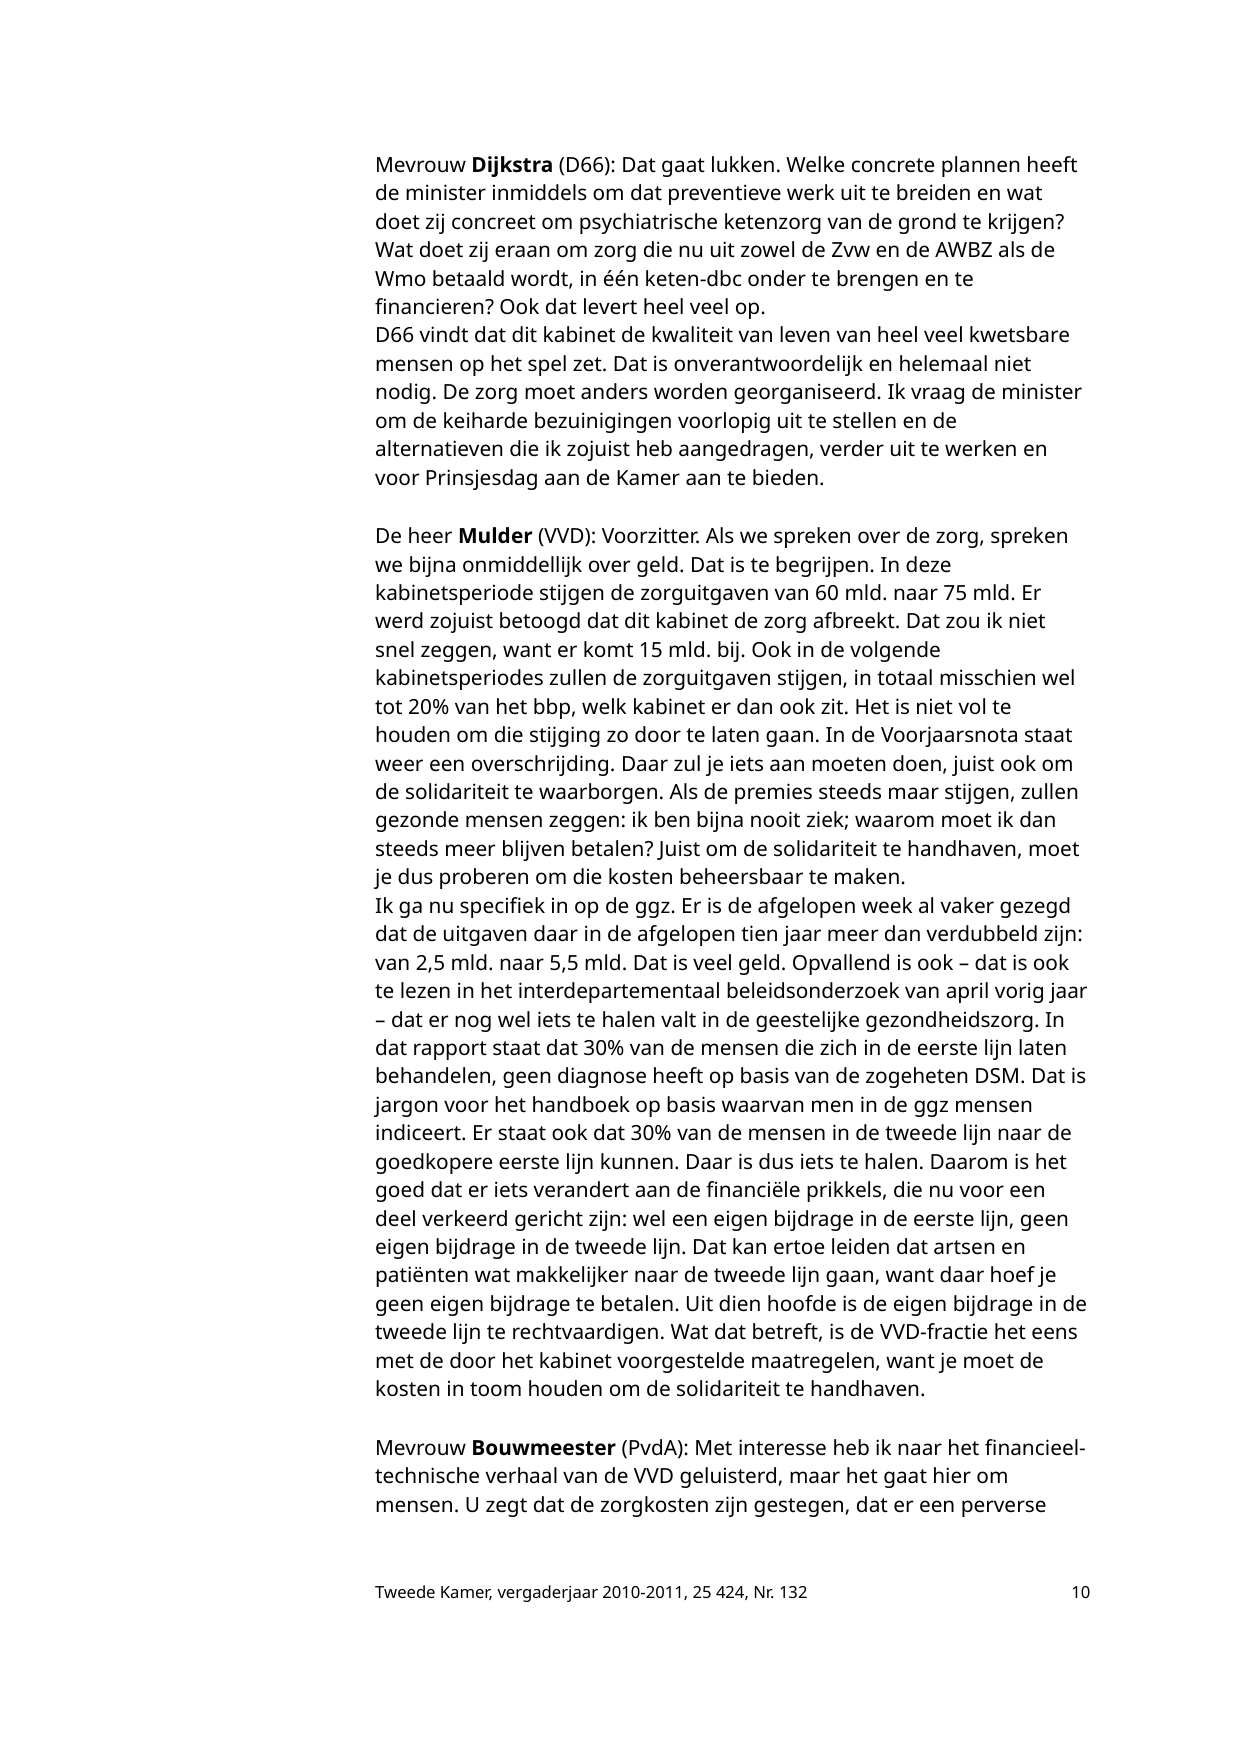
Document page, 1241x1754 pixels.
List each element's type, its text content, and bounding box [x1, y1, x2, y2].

text De heer Mulder (VVD): Voorzitter. Als we spreken over de zorg, spreken we bijna onmiddellijk over geld. Dat is te begrijpen. In deze kabinetsperiode stijgen de zorguitgaven van 60 mld. naar 75 mld. Er werd zojuist betoogd dat dit kabinet de zorg afbreekt. Dat zou ik niet snel zeggen, want er komt 15 mld. bij. Ook in de volgende kabinetsperiodes zullen de zorguitgaven stijgen, in totaal misschien wel tot 20% van het bbp, welk kabinet er dan ook zit. Het is niet vol te houden om die stijging zo door te laten gaan. In de Voorjaarsnota staat weer een overschrijding. Daar zul je iets aan moeten doen, juist ook om de solidariteit te waarborgen. Als de premies steeds maar stijgen, zullen gezonde mensen zeggen: ik ben bijna nooit ziek; waarom moet ik dan steeds meer blijven betalen? Juist om de solidariteit te handhaven, moet je dus proberen om die kosten beheersbaar te maken. [375, 521, 1090, 891]
text Ik ga nu specifiek in op de ggz. Er is de afgelopen week al vaker gezegd dat de uitgaven daar in de afgelopen tien jaar meer dan verdubbeld zijn: van 2,5 mld. naar 5,5 mld. Dat is veel geld. Opvallend is ook – dat is ook te lezen in het interdepartementaal beleidsonderzoek van april vorig jaar – dat er nog wel iets te halen valt in de geestelijke gezondheidszorg. In dat rapport staat dat 30% van de mensen die zich in de eerste lijn laten behandelen, geen diagnose heeft op basis van de zogeheten DSM. Dat is jargon voor het handboek op basis waarvan men in de ggz mensen indiceert. Er staat ook dat 30% van de mensen in de tweede lijn naar de goedkopere eerste lijn kunnen. Daar is dus iets te halen. Daarom is het goed dat er iets verandert aan de financiële prikkels, die nu voor een deel verkeerd gericht zijn: wel een eigen bijdrage in de eerste lijn, geen eigen bijdrage in de tweede lijn. Dat kan ertoe leiden dat artsen en patiënten wat makkelijker naar de tweede lijn gaan, want daar hoef je geen eigen bijdrage te betalen. Uit dien hoofde is de eigen bijdrage in de tweede lijn te rechtvaardigen. Wat dat betreft, is de VVD-fractie het eens met de door het kabinet voorgestelde maatregelen, want je moet de kosten in toom houden om de solidariteit te handhaven. [375, 891, 1090, 1403]
text Mevrouw Bouwmeester (PvdA): Met interesse heb ik naar het financieel-technische verhaal van de VVD geluisterd, maar het gaat hier om mensen. U zegt dat de zorgkosten zijn gestegen, dat er een perverse [375, 1433, 1090, 1518]
text D66 vindt dat dit kabinet de kwaliteit van leven van heel veel kwetsbare mensen op het spel zet. Dat is onverantwoordelijk en helemaal niet nodig. De zorg moet anders worden georganiseerd. Ik vraag de minister om de keiharde bezuinigingen voorlopig uit te stellen en de alternatieven die ik zojuist heb aangedragen, verder uit te werken en voor Prinsjesdag aan de Kamer aan te bieden. [375, 321, 1090, 491]
text Mevrouw Dijkstra (D66): Dat gaat lukken. Welke concrete plannen heeft de minister inmiddels om dat preventieve werk uit te breiden en wat doet zij concreet om psychiatrische ketenzorg van de grond te krijgen? Wat doet zij eraan om zorg die nu uit zowel de Zvw en de AWBZ als de Wmo betaald wordt, in één keten-dbc onder te brengen en te financieren? Ook dat levert heel veel op. [375, 150, 1090, 321]
